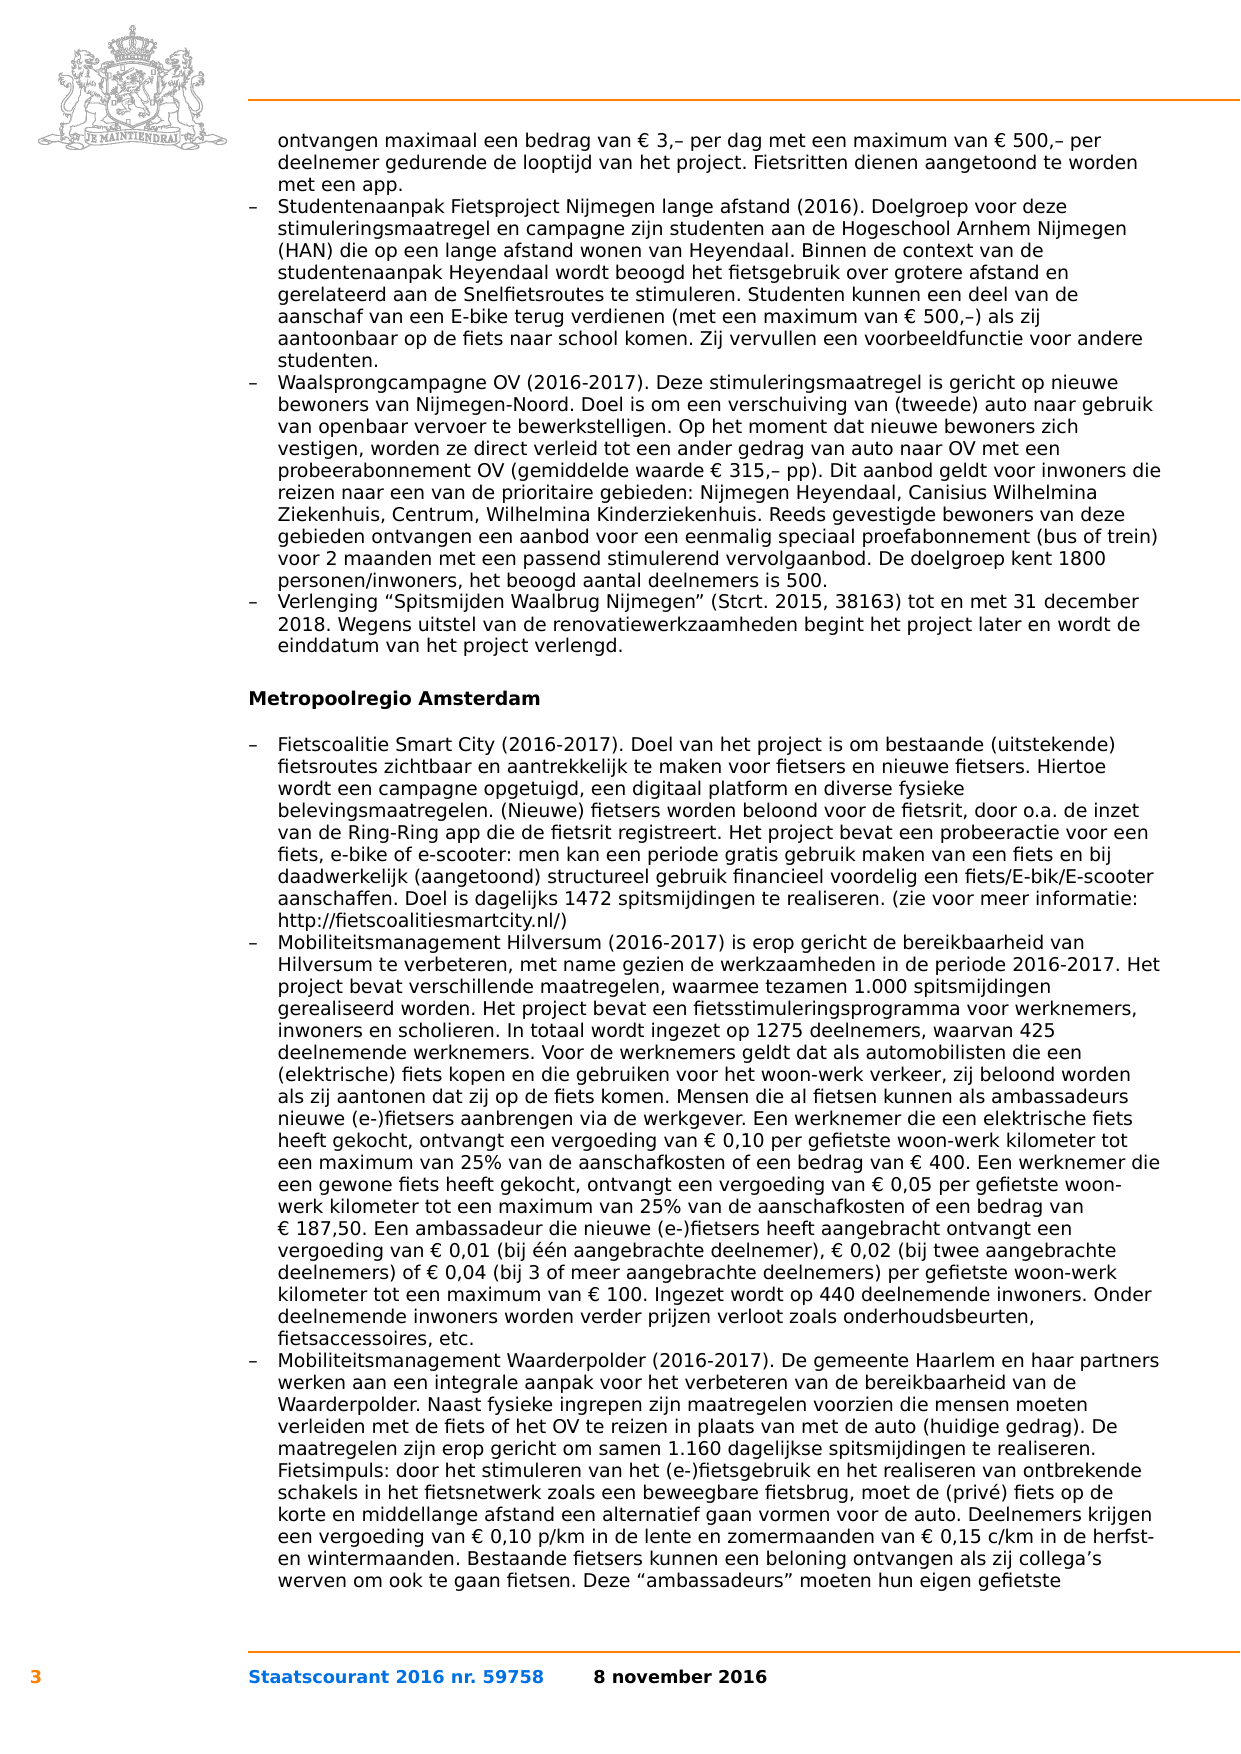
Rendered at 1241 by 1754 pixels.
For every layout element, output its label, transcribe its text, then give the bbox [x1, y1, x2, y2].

text – Fietscoalitie Smart City (2016-2017). Doel van het project is om bestaande (uitstekende) fietsroutes zichtbaar en aantrekkelijk te maken voor fietsers en nieuwe fietsers. Hiertoe wordt een campagne opgetuigd, een digitaal platform en diverse fysieke belevingsmaatregelen. (Nieuwe) fietsers worden beloond voor de fietsrit, door o.a. de inzet van de Ring-Ring app die de fietsrit registreert. Het project bevat een probeeractie voor een fiets, e-bike of e-scooter: men kan een periode gratis gebruik maken van een fiets en bij daadwerkelijk (aangetoond) structureel gebruik financieel voordelig een fiets/E-bik/E-scooter aanschaffen. Doel is dagelijks 1472 spitsmijdingen te realiseren. (zie voor meer informatie: http://fietscoalitiesmartcity.nl/) [248, 734, 1163, 932]
text – Mobiliteitsmanagement Hilversum (2016-2017) is erop gericht de bereikbaarheid van Hilversum te verbeteren, met name gezien de werkzaamheden in de periode 2016-2017. Het project bevat verschillende maatregelen, waarmee tezamen 1.000 spitsmijdingen gerealiseerd worden. Het project bevat een fietsstimuleringsprogramma voor werknemers, inwoners en scholieren. In totaal wordt ingezet op 1275 deelnemers, waarvan 425 deelnemende werknemers. Voor de werknemers geldt dat als automobilisten die een (elektrische) fiets kopen en die gebruiken voor het woon-werk verkeer, zij beloond worden als zij aantonen dat zij op de fiets komen. Mensen die al fietsen kunnen als ambassadeurs nieuwe (e-)fietsers aanbrengen via de werkgever. Een werknemer die een elektrische fiets heeft gekocht, ontvangt een vergoeding van € 0,10 per gefietste woon-werk kilometer tot een maximum van 25% van de aanschafkosten of een bedrag van € 400. Een werknemer die een gewone fiets heeft gekocht, ontvangt een vergoeding van € 0,05 per gefietste woon-werk kilometer tot een maximum van 25% van de aanschafkosten of een bedrag van € 187,50. Een ambassadeur die nieuwe (e-)fietsers heeft aangebracht ontvangt een vergoeding van € 0,01 (bij één aangebrachte deelnemer), € 0,02 (bij twee aangebrachte deelnemers) of € 0,04 (bij 3 of meer aangebrachte deelnemers) per gefietste woon-werk kilometer tot een maximum van € 100. Ingezet wordt op 440 deelnemende inwoners. Onder deelnemende inwoners worden verder prijzen verloot zoals onderhoudsbeurten, fietsaccessoires, etc. [248, 932, 1163, 1350]
text – Studentenaanpak Fietsproject Nijmegen lange afstand (2016). Doelgroep voor deze stimuleringsmaatregel en campagne zijn studenten aan de Hogeschool Arnhem Nijmegen (HAN) die op een lange afstand wonen van Heyendaal. Binnen de context van de studentenaanpak Heyendaal wordt beoogd het fietsgebruik over grotere afstand en gerelateerd aan de Snelfietsroutes te stimuleren. Studenten kunnen een deel van de aanschaf van een E-bike terug verdienen (met een maximum van € 500,–) als zij aantoonbaar op de fiets naar school komen. Zij vervullen een voorbeeldfunctie voor andere studenten. [248, 196, 1163, 372]
text ontvangen maximaal een bedrag van € 3,– per dag met een maximum van € 500,– per deelnemer gedurende de looptijd van het project. Fietsritten dienen aangetoond te worden met een app. [248, 130, 1163, 196]
picture [38, 25, 227, 150]
text – Mobiliteitsmanagement Waarderpolder (2016-2017). De gemeente Haarlem en haar partners werken aan een integrale aanpak voor het verbeteren van de bereikbaarheid van de Waarderpolder. Naast fysieke ingrepen zijn maatregelen voorzien die mensen moeten verleiden met de fiets of het OV te reizen in plaats van met de auto (huidige gedrag). De maatregelen zijn erop gericht om samen 1.160 dagelijkse spitsmijdingen te realiseren. Fietsimpuls: door het stimuleren van het (e-)fietsgebruik en het realiseren van ontbrekende schakels in het fietsnetwerk zoals een beweegbare fietsbrug, moet de (privé) fiets op de korte en middellange afstand een alternatief gaan vormen voor de auto. Deelnemers krijgen een vergoeding van € 0,10 p/km in de lente en zomermaanden van € 0,15 c/km in de herfst- en wintermaanden. Bestaande fietsers kunnen een beloning ontvangen als zij collega’s werven om ook te gaan fietsen. Deze “ambassadeurs” moeten hun eigen gefietste [248, 1350, 1163, 1592]
text – Verlenging “Spitsmijden Waalbrug Nijmegen” (Stcrt. 2015, 38163) tot en met 31 december 2018. Wegens uitstel van de renovatiewerkzaamheden begint het project later en wordt de einddatum van het project verlengd. [248, 591, 1163, 657]
subtitle Metropoolregio Amsterdam [248, 687, 1163, 709]
text – Waalsprongcampagne OV (2016-2017). Deze stimuleringsmaatregel is gericht op nieuwe bewoners van Nijmegen-Noord. Doel is om een verschuiving van (tweede) auto naar gebruik van openbaar vervoer te bewerkstelligen. Op het moment dat nieuwe bewoners zich vestigen, worden ze direct verleid tot een ander gedrag van auto naar OV met een probeerabonnement OV (gemiddelde waarde € 315,– pp). Dit aanbod geldt voor inwoners die reizen naar een van de prioritaire gebieden: Nijmegen Heyendaal, Canisius Wilhelmina Ziekenhuis, Centrum, Wilhelmina Kinderziekenhuis. Reeds gevestigde bewoners van deze gebieden ontvangen een aanbod voor een eenmalig speciaal proefabonnement (bus of trein) voor 2 maanden met een passend stimulerend vervolgaanbod. De doelgroep kent 1800 personen/inwoners, het beoogd aantal deelnemers is 500. [248, 372, 1163, 591]
